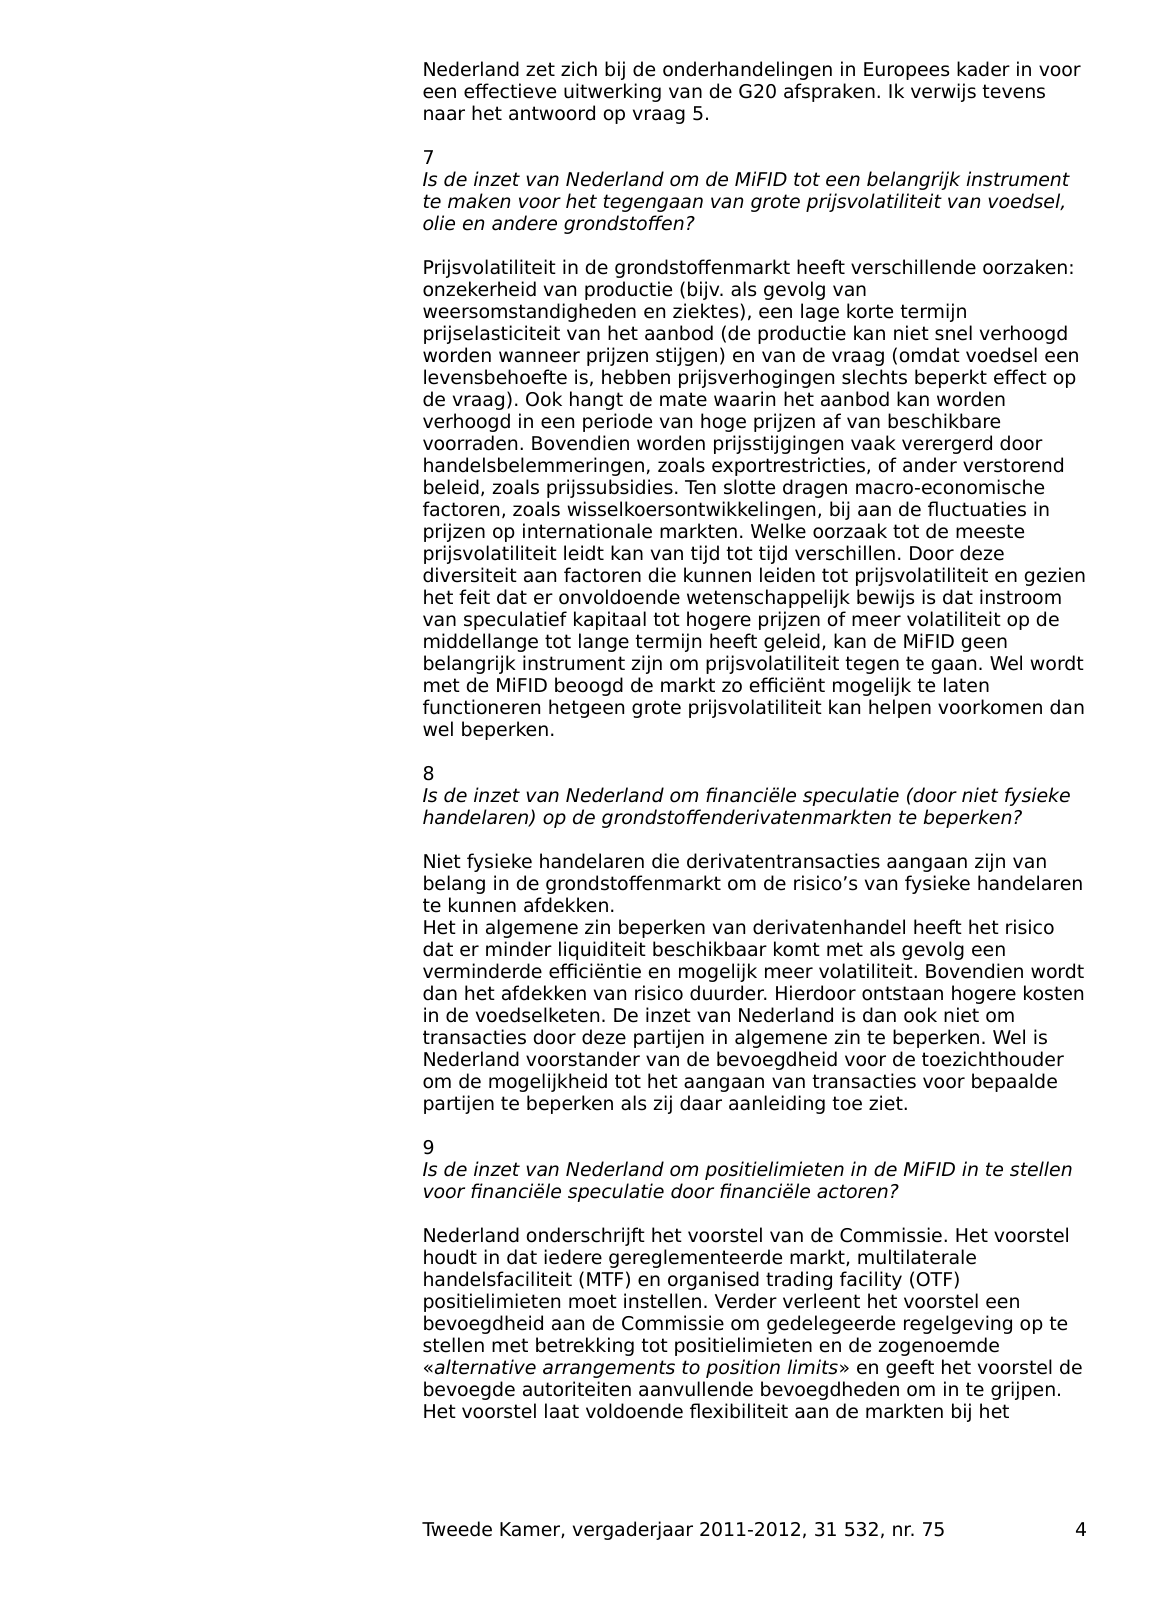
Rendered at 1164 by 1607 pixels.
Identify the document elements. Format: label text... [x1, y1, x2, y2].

text 8 [422, 763, 1087, 785]
text Niet fysieke handelaren die derivatentransacties aangaan zijn van belang in de grondstoffenmarkt om de risico’s van fysieke handelaren te kunnen afdekken. [422, 851, 1087, 917]
text 9 [422, 1137, 1087, 1159]
text Prijsvolatiliteit in de grondstoffenmarkt heeft verschillende oorzaken: onzekerheid van productie (bijv. als gevolg van weersomstandigheden en ziektes), een lage korte termijn prijselasticiteit van het aanbod (de productie kan niet snel verhoogd worden wanneer prijzen stijgen) en van de vraag (omdat voedsel een levensbehoefte is, hebben prijsverhogingen slechts beperkt effect op de vraag). Ook hangt de mate waarin het aanbod kan worden verhoogd in een periode van hoge prijzen af van beschikbare voorraden. Bovendien worden prijsstijgingen vaak verergerd door handelsbelemmeringen, zoals exportrestricties, of ander verstorend beleid, zoals prijssubsidies. Ten slotte dragen macro-economische factoren, zoals wisselkoersontwikkelingen, bij aan de fluctuaties in prijzen op internationale markten. Welke oorzaak tot de meeste prijsvolatiliteit leidt kan van tijd tot tijd verschillen. Door deze diversiteit aan factoren die kunnen leiden tot prijsvolatiliteit en gezien het feit dat er onvoldoende wetenschappelijk bewijs is dat instroom van speculatief kapitaal tot hogere prijzen of meer volatiliteit op de middellange tot lange termijn heeft geleid, kan de MiFID geen belangrijk instrument zijn om prijsvolatiliteit tegen te gaan. Wel wordt met de MiFID beoogd de markt zo efficiënt mogelijk te laten functioneren hetgeen grote prijsvolatiliteit kan helpen voorkomen dan wel beperken. [422, 257, 1087, 741]
text Is de inzet van Nederland om financiële speculatie (door niet fysieke handelaren) op de grondstoffenderivatenmarkten te beperken? [422, 785, 1087, 829]
text Nederland onderschrijft het voorstel van de Commissie. Het voorstel houdt in dat iedere gereglementeerde markt, multilaterale handelsfaciliteit (MTF) en organised trading facility (OTF) positielimieten moet instellen. Verder verleent het voorstel een bevoegdheid aan de Commissie om gedelegeerde regelgeving op te stellen met betrekking tot positielimieten en de zogenoemde «alternative arrangements to position limits» en geeft het voorstel de bevoegde autoriteiten aanvullende bevoegdheden om in te grijpen. Het voorstel laat voldoende flexibiliteit aan de markten bij het [422, 1225, 1087, 1423]
text Is de inzet van Nederland om de MiFID tot een belangrijk instrument te maken voor het tegengaan van grote prijsvolatiliteit van voedsel, olie en andere grondstoffen? [422, 169, 1087, 235]
text Nederland zet zich bij de onderhandelingen in Europees kader in voor een effectieve uitwerking van de G20 afspraken. Ik verwijs tevens naar het antwoord op vraag 5. [422, 59, 1087, 125]
text Is de inzet van Nederland om positielimieten in de MiFID in te stellen voor financiële speculatie door financiële actoren? [422, 1159, 1087, 1203]
text 7 [422, 147, 1087, 169]
text Het in algemene zin beperken van derivatenhandel heeft het risico dat er minder liquiditeit beschikbaar komt met als gevolg een verminderde efficiëntie en mogelijk meer volatiliteit. Bovendien wordt dan het afdekken van risico duurder. Hierdoor ontstaan hogere kosten in de voedselketen. De inzet van Nederland is dan ook niet om transacties door deze partijen in algemene zin te beperken. Wel is Nederland voorstander van de bevoegdheid voor de toezichthouder om de mogelijkheid tot het aangaan van transacties voor bepaalde partijen te beperken als zij daar aanleiding toe ziet. [422, 917, 1087, 1115]
